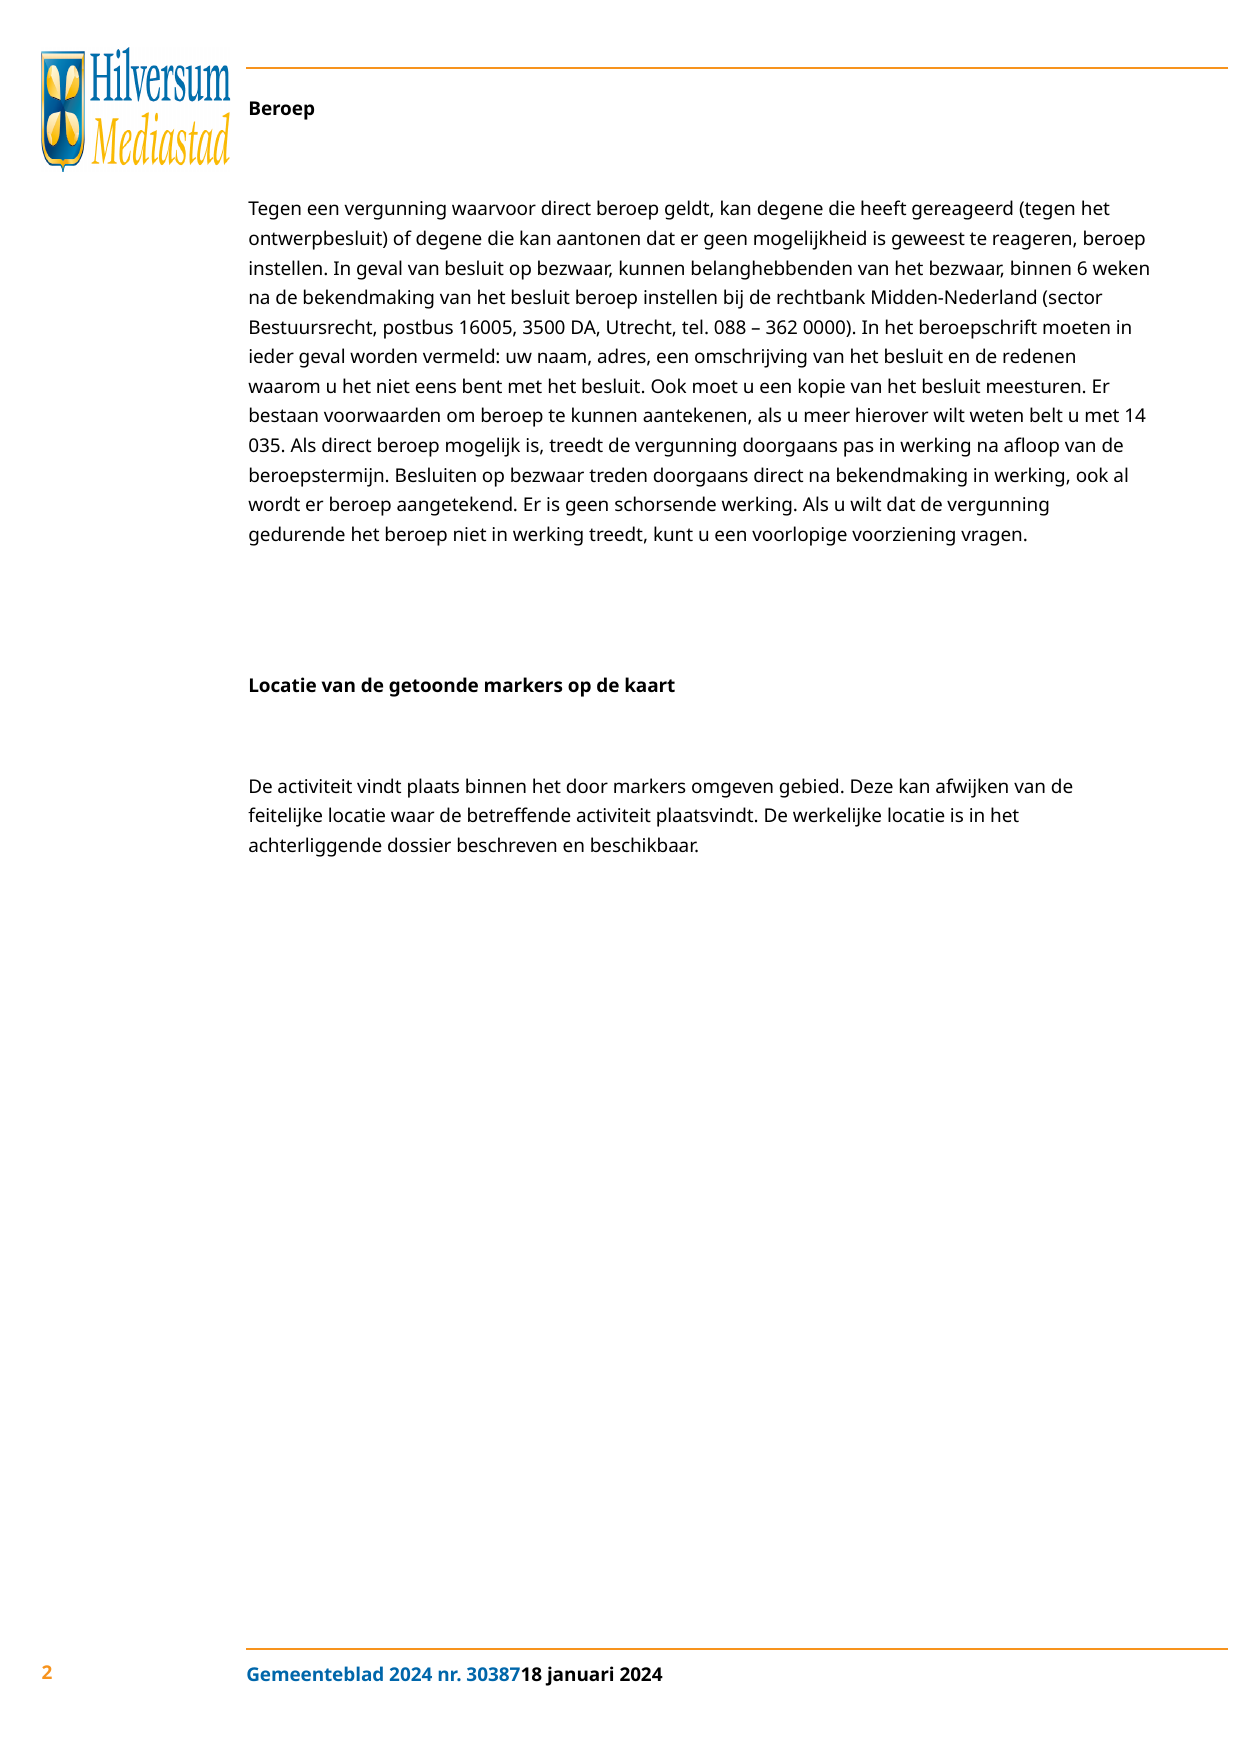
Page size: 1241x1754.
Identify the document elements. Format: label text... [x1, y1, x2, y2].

text De activiteit vindt plaats binnen het door markers omgeven gebied. Deze kan afwijken van de feitelijke locatie waar de betreffende activiteit plaatsvindt. De werkelijke locatie is in het achterliggende dossier beschreven en beschikbaar. [248, 773, 1152, 858]
text Beroep [248, 95, 1152, 121]
text Tegen een vergunning waarvoor direct beroep geldt, kan degene die heeft gereageerd (tegen het ontwerpbesluit) of degene die kan aantonen dat er geen mogelijkheid is geweest te reageren, beroep instellen. In geval van besluit op bezwaar, kunnen belanghebbenden van het bezwaar, binnen 6 weken na de bekendmaking van het besluit beroep instellen bij de rechtbank Midden-Nederland (sector Bestuursrecht, postbus 16005, 3500 DA, Utrecht, tel. 088 – 362 0000). In het beroepschrift moeten in ieder geval worden vermeld: uw naam, adres, een omschrijving van het besluit en de redenen waarom u het niet eens bent met het besluit. Ook moet u een kopie van het besluit meesturen. Er bestaan voorwaarden om beroep te kunnen aantekenen, als u meer hierover wilt weten belt u met 14 035. Als direct beroep mogelijk is, treedt de vergunning doorgaans pas in werking na afloop van de beroepstermijn. Besluiten op bezwaar treden doorgaans direct na bekendmaking in werking, ook al wordt er beroep aangetekend. Er is geen schorsende werking. Als u wilt dat de vergunning gedurende het beroep niet in werking treedt, kunt u een voorlopige voorziening vragen. [248, 196, 1152, 547]
text Locatie van de getoonde markers op de kaart [248, 672, 1152, 698]
picture [41, 47, 231, 172]
